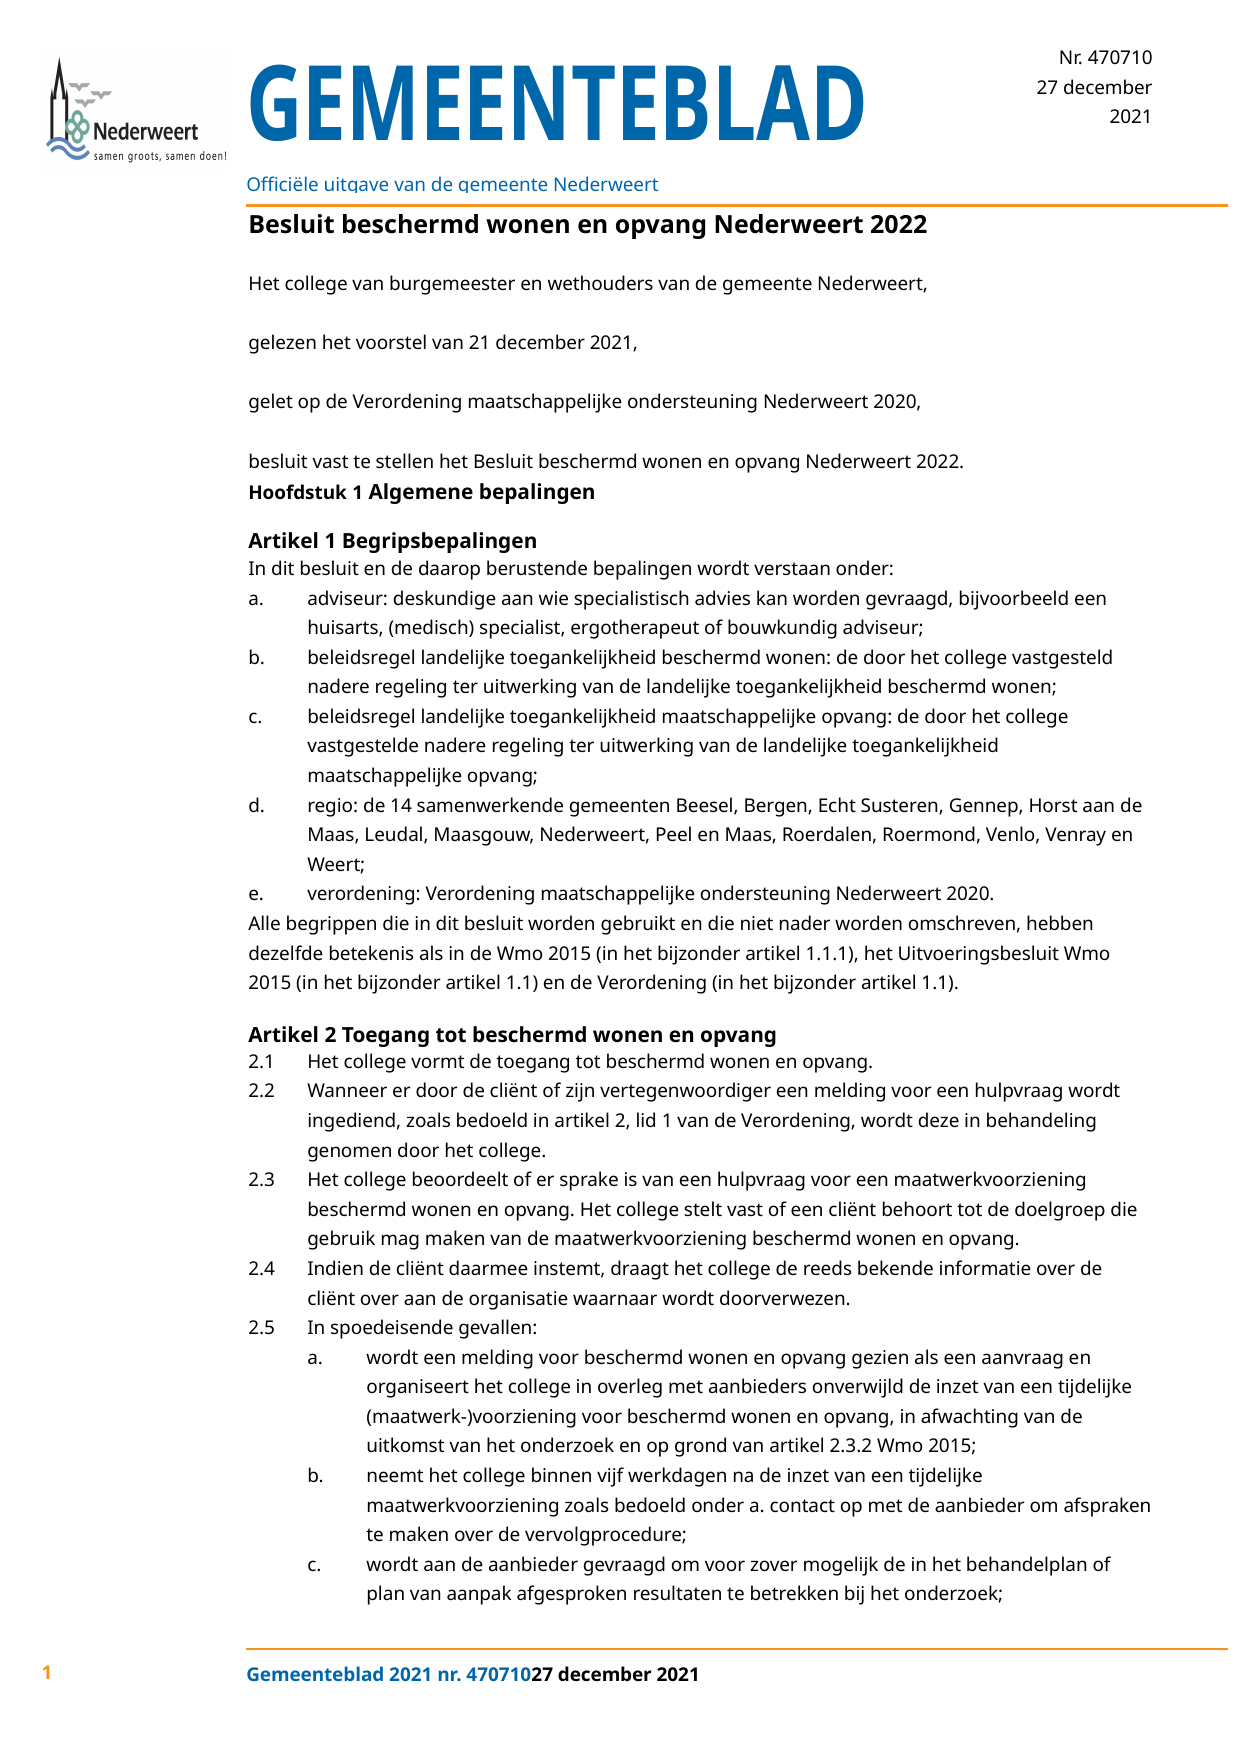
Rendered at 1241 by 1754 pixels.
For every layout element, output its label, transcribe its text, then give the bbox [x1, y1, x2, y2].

list Het college beoordeelt of er sprake is van een hulpvraag voor een maatwerkvoorziening beschermd wonen en opvang. Het college stelt vast of een cliënt behoort tot de doelgroep die gebruik mag maken van de maatwerkvoorziening beschermd wonen en opvang. [248, 1166, 1152, 1251]
list regio: de 14 samenwerkende gemeenten Beesel, Bergen, Echt Susteren, Gennep, Horst aan de Maas, Leudal, Maasgouw, Nederweert, Peel en Maas, Roerdalen, Roermond, Venlo, Venray en Weert; [248, 792, 1152, 877]
list wordt een melding voor beschermd wonen en opvang gezien als een aanvraag en organiseert het college in overleg met aanbieders onverwijld de inzet van een tijdelijke (maatwerk-)voorziening voor beschermd wonen en opvang, in afwachting van de uitkomst van het onderzoek en op grond van artikel 2.3.2 Wmo 2015; [307, 1344, 1152, 1458]
list Wanneer er door de cliënt of zijn vertegenwoordiger een melding voor een hulpvraag wordt ingediend, zoals bedoeld in artikel 2, lid 1 van de Verordening, wordt deze in behandeling genomen door het college. [248, 1078, 1152, 1163]
list In spoedeisende gevallen: [248, 1314, 1152, 1340]
picture [41, 47, 231, 172]
text Besluit beschermd wonen en opvang Nederweert 2022 [248, 207, 1152, 241]
list neemt het college binnen vijf werkdagen na de inzet van een tijdelijke maatwerkvoorziening zoals bedoeld onder a. contact op met de aanbieder om afspraken te maken over de vervolgprocedure; [307, 1462, 1152, 1547]
list Het college vormt de toegang tot beschermd wonen en opvang. [248, 1048, 1152, 1074]
text besluit vast te stellen het Besluit beschermd wonen en opvang Nederweert 2022. [248, 448, 1152, 473]
list verordening: Verordening maatschappelijke ondersteuning Nederweert 2020. [248, 881, 1152, 906]
text In dit besluit en de daarop berustende bepalingen wordt verstaan onder: [248, 555, 1152, 581]
list beleidsregel landelijke toegankelijkheid maatschappelijke opvang: de door het college vastgestelde nadere regeling ter uitwerking van de landelijke toegankelijkheid maatschappelijke opvang; [248, 703, 1152, 788]
text gelet op de Verordening maatschappelijke ondersteuning Nederweert 2020, [248, 389, 1152, 414]
list wordt aan de aanbieder gevraagd om voor zover mogelijk de in het behandelplan of plan van aanpak afgesproken resultaten te betrekken bij het onderzoek; [307, 1551, 1152, 1606]
list beleidsregel landelijke toegankelijkheid beschermd wonen: de door het college vastgesteld nadere regeling ter uitwerking van de landelijke toegankelijkheid beschermd wonen; [248, 644, 1152, 699]
list adviseur: deskundige aan wie specialistisch advies kan worden gevraagd, bijvoorbeeld een huisarts, (medisch) specialist, ergotherapeut of bouwkundig adviseur; [248, 585, 1152, 640]
text Artikel 2 Toegang tot beschermd wonen en opvang [248, 1020, 1152, 1048]
text Artikel 1 Begripsbepalingen [248, 527, 1152, 555]
text gelezen het voorstel van 21 december 2021, [248, 329, 1152, 355]
text Hoofdstuk 1 Algemene bepalingen [248, 477, 1152, 506]
text Het college van burgemeester en wethouders van de gemeente Nederweert, [248, 270, 1152, 296]
list Indien de cliënt daarmee instemt, draagt het college de reeds bekende informatie over de cliënt over aan de organisatie waarnaar wordt doorverwezen. [248, 1255, 1152, 1311]
text Alle begrippen die in dit besluit worden gebruikt en die niet nader worden omschreven, hebben dezelfde betekenis als in de Wmo 2015 (in het bijzonder artikel 1.1.1), het Uitvoeringsbesluit Wmo 2015 (in het bijzonder artikel 1.1) en de Verordening (in het bijzonder artikel 1.1). [248, 910, 1152, 995]
